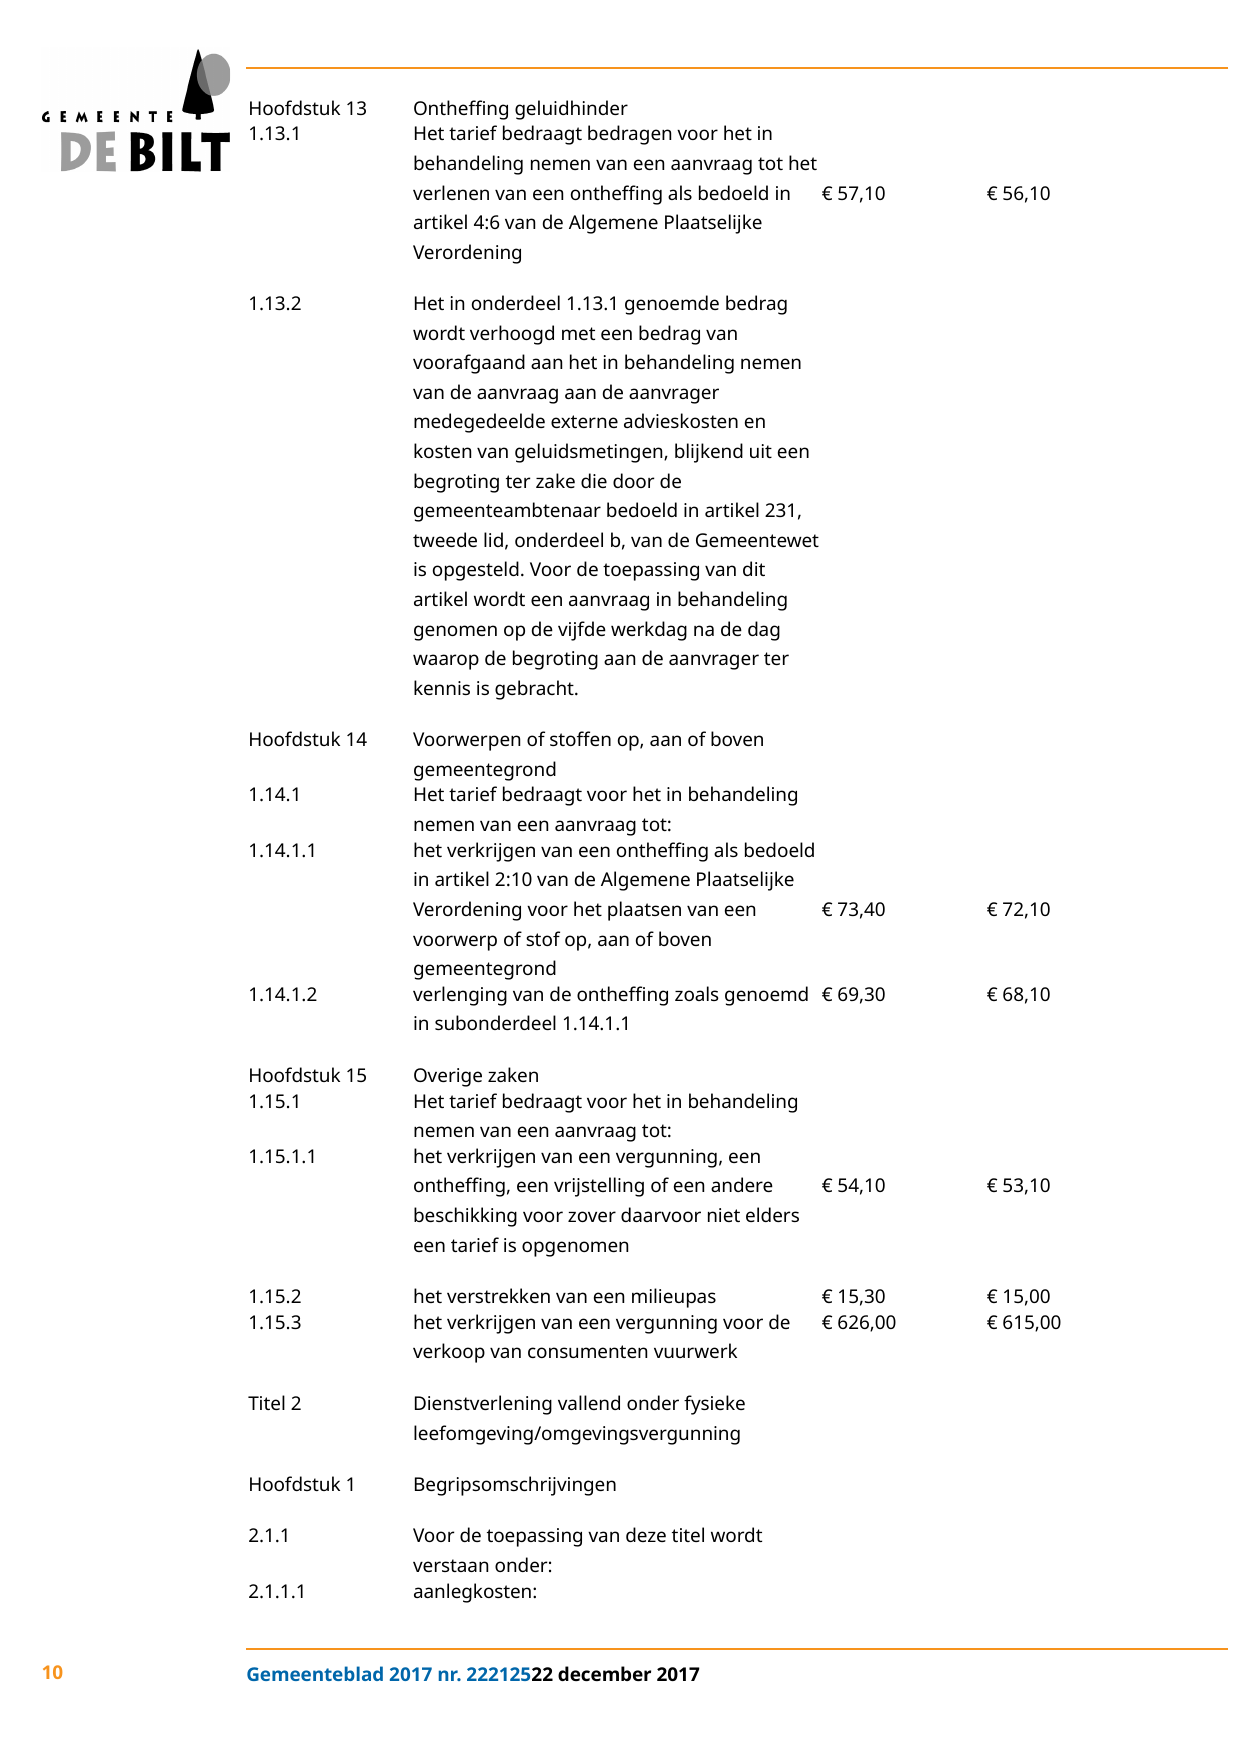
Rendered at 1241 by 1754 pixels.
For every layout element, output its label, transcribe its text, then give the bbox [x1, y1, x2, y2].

table_cell € 15,00 [987, 1283, 1152, 1309]
table_cell Begripsomschrijvingen [413, 1471, 822, 1497]
table_cell [987, 95, 1152, 121]
table_cell [822, 1364, 987, 1390]
table_cell € 68,10 [987, 981, 1152, 1036]
table_cell [822, 1390, 987, 1445]
table_cell Ontheffing geluidhinder [413, 95, 822, 121]
table_cell € 72,10 [987, 837, 1152, 981]
table_cell 1.14.1 [248, 782, 413, 837]
table_cell [413, 1258, 822, 1283]
table_cell € 57,10 [822, 121, 987, 264]
table_cell [987, 701, 1152, 726]
table_cell Het tarief bedraagt voor het in behandeling nemen van een aanvraag tot: [413, 782, 822, 837]
table_cell [248, 265, 413, 290]
table_cell [413, 1036, 822, 1062]
table_cell [413, 1445, 822, 1471]
table_cell [248, 1258, 413, 1283]
table_cell [248, 1445, 413, 1471]
table_cell [413, 1364, 822, 1390]
table_cell [822, 1445, 987, 1471]
table_cell Dienstverlening vallend onder fysieke leefomgeving/omgevingsvergunning [413, 1390, 822, 1445]
table_cell € 54,10 [822, 1143, 987, 1258]
table_cell Het tarief bedraagt bedragen voor het in behandeling nemen van een aanvraag tot het verlenen van een ontheffing als bedoeld in artikel 4:6 van de Algemene Plaatselijke Verordening [413, 121, 822, 264]
table_cell [822, 1497, 987, 1523]
table_cell [987, 1445, 1152, 1471]
table_cell € 69,30 [822, 981, 987, 1036]
table_cell het verkrijgen van een vergunning voor de verkoop van consumenten vuurwerk [413, 1309, 822, 1364]
table_cell Overige zaken [413, 1062, 822, 1088]
table_cell [987, 1036, 1152, 1062]
table_cell [413, 701, 822, 726]
table_cell [987, 265, 1152, 290]
table_cell [822, 265, 987, 290]
table_cell [822, 1578, 987, 1604]
table_cell [822, 1062, 987, 1088]
table_cell Het in onderdeel 1.13.1 genoemde bedrag wordt verhoogd met een bedrag van voorafgaand aan het in behandeling nemen van de aanvraag aan de aanvrager medegedeelde externe advieskosten en kosten van geluidsmetingen, blijkend uit een begroting ter zake die door de gemeenteambtenaar bedoeld in artikel 231, tweede lid, onderdeel b, van de Gemeentewet is opgesteld. Voor de toepassing van dit artikel wordt een aanvraag in behandeling genomen op de vijfde werkdag na de dag waarop de begroting aan de aanvrager ter kennis is gebracht. [413, 290, 822, 701]
table_cell [413, 1497, 822, 1523]
table_cell 1.13.2 [248, 290, 413, 701]
table_cell € 56,10 [987, 121, 1152, 264]
table_cell [987, 1471, 1152, 1497]
table_cell aanlegkosten: [413, 1578, 822, 1604]
table_cell [248, 1036, 413, 1062]
table_cell [987, 1258, 1152, 1283]
table_cell [987, 1088, 1152, 1143]
table_cell Hoofdstuk 1 [248, 1471, 413, 1497]
table_cell [987, 1062, 1152, 1088]
table_cell 1.13.1 [248, 121, 413, 264]
table_cell [822, 782, 987, 837]
table_cell [987, 1390, 1152, 1445]
table_cell 1.15.2 [248, 1283, 413, 1309]
table_cell 1.14.1.1 [248, 837, 413, 981]
table_cell [822, 726, 987, 782]
table_cell het verstrekken van een milieupas [413, 1283, 822, 1309]
table_cell verlenging van de ontheffing zoals genoemd in subonderdeel 1.14.1.1 [413, 981, 822, 1036]
table_cell [248, 1364, 413, 1390]
table_cell [822, 95, 987, 121]
table_cell [987, 1497, 1152, 1523]
table_cell € 615,00 [987, 1309, 1152, 1364]
table_cell [822, 290, 987, 701]
table_cell Titel 2 [248, 1390, 413, 1445]
table_cell € 15,30 [822, 1283, 987, 1309]
table_cell [822, 1258, 987, 1283]
table_cell Hoofdstuk 13 [248, 95, 413, 121]
table_cell [987, 1578, 1152, 1604]
table_cell 1.15.1 [248, 1088, 413, 1143]
table_cell Voor de toepassing van deze titel wordt verstaan onder: [413, 1523, 822, 1578]
table_cell [822, 1523, 987, 1578]
table_cell [822, 701, 987, 726]
table_cell [987, 782, 1152, 837]
table_cell [987, 1364, 1152, 1390]
table_cell Het tarief bedraagt voor het in behandeling nemen van een aanvraag tot: [413, 1088, 822, 1143]
table_cell [987, 290, 1152, 701]
table_cell € 626,00 [822, 1309, 987, 1364]
table_cell [822, 1088, 987, 1143]
table_cell het verkrijgen van een ontheffing als bedoeld in artikel 2:10 van de Algemene Plaatselijke Verordening voor het plaatsen van een voorwerp of stof op, aan of boven gemeentegrond [413, 837, 822, 981]
table_cell Hoofdstuk 15 [248, 1062, 413, 1088]
table_cell [987, 726, 1152, 782]
table_cell 2.1.1 [248, 1523, 413, 1578]
table_cell [413, 265, 822, 290]
table_cell [822, 1471, 987, 1497]
table_cell [822, 1036, 987, 1062]
table_cell 2.1.1.1 [248, 1578, 413, 1604]
table_cell 1.15.3 [248, 1309, 413, 1364]
table_cell het verkrijgen van een vergunning, een ontheffing, een vrijstelling of een andere beschikking voor zover daarvoor niet elders een tarief is opgenomen [413, 1143, 822, 1258]
table_cell € 73,40 [822, 837, 987, 981]
table_cell 1.15.1.1 [248, 1143, 413, 1258]
table_cell € 53,10 [987, 1143, 1152, 1258]
table_cell 1.14.1.2 [248, 981, 413, 1036]
table_cell [248, 1497, 413, 1523]
table_cell Hoofdstuk 14 [248, 726, 413, 782]
table_cell [987, 1523, 1152, 1578]
table_cell Voorwerpen of stoffen op, aan of boven gemeentegrond [413, 726, 822, 782]
picture [41, 47, 231, 172]
table_cell [248, 701, 413, 726]
